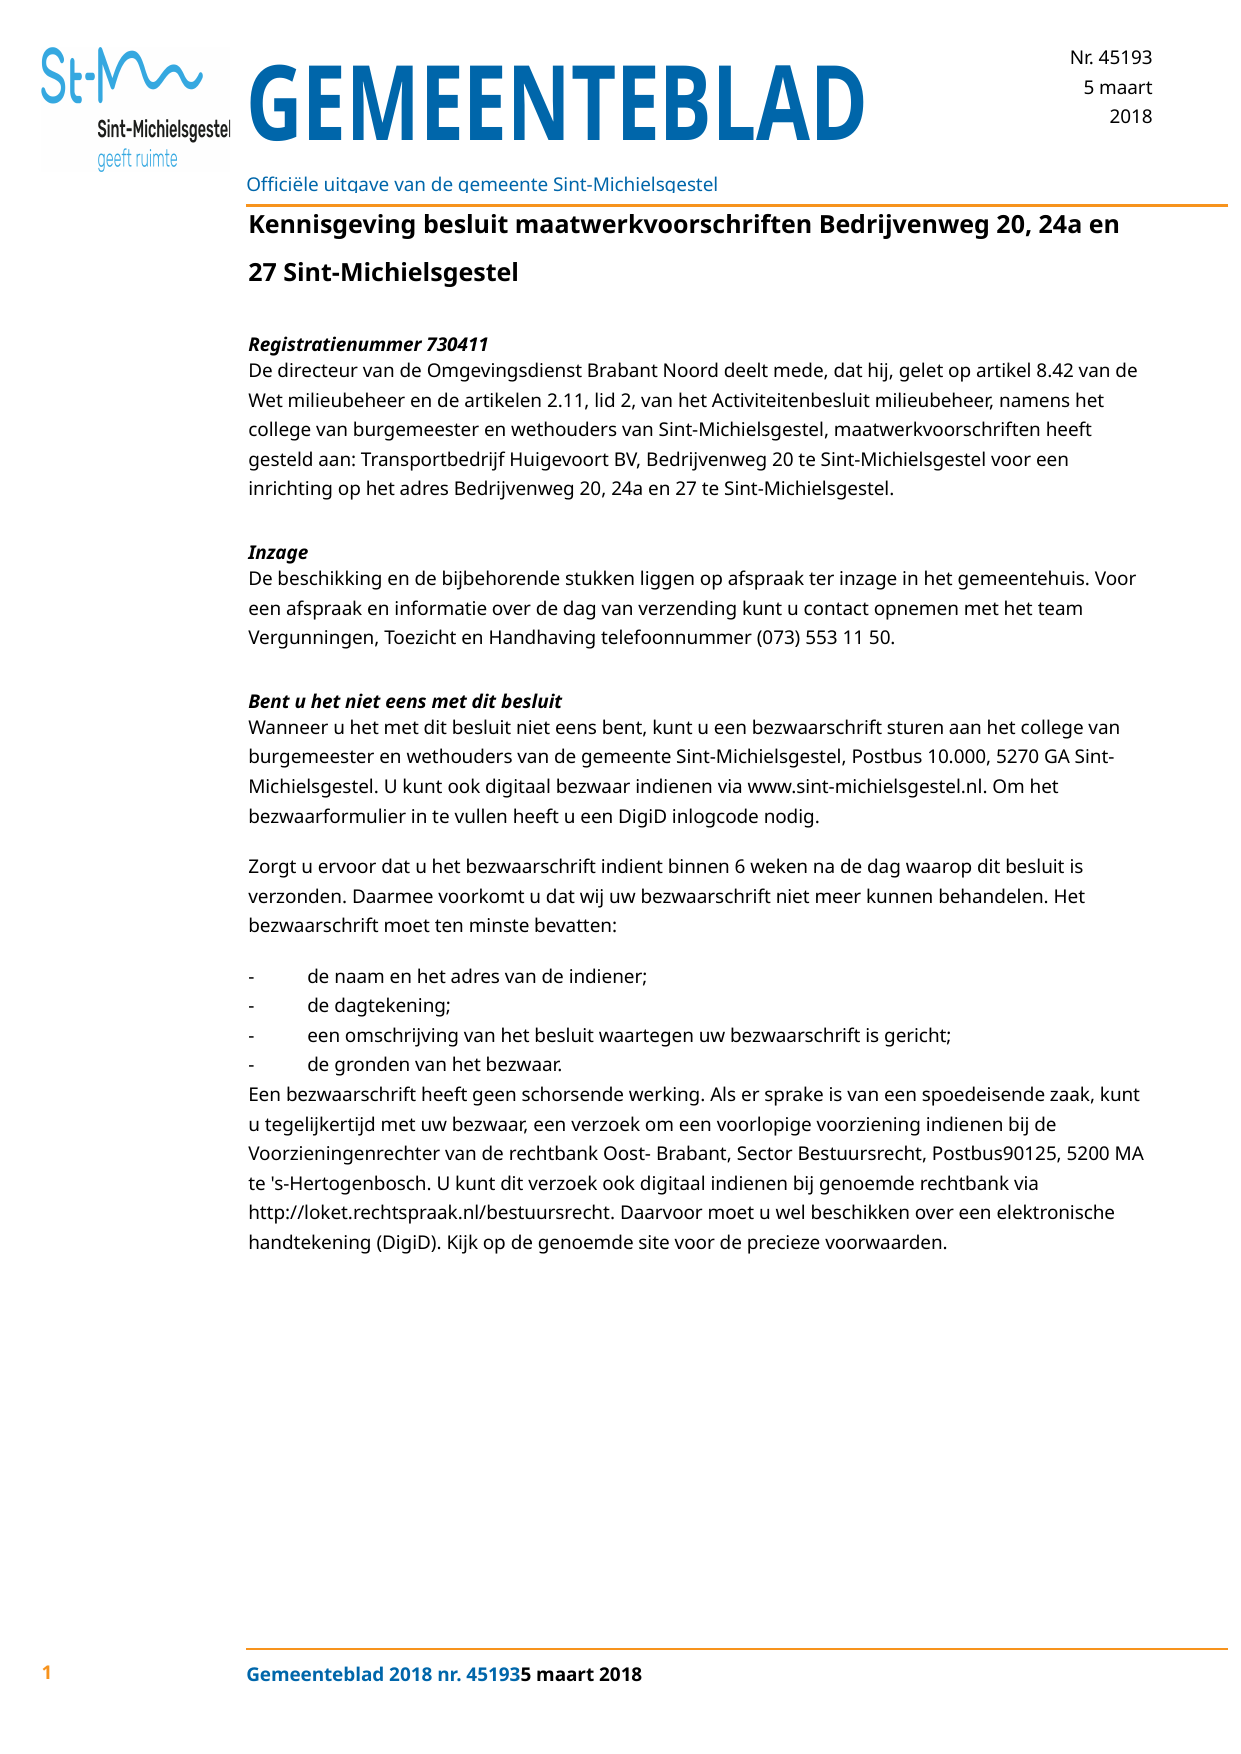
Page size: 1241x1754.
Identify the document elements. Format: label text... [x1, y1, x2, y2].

text Wanneer u het met dit besluit niet eens bent, kunt u een bezwaarschrift sturen aan het college van burgemeester en wethouders van de gemeente Sint-Michielsgestel, Postbus 10.000, 5270 GA Sint-Michielsgestel. U kunt ook digitaal bezwaar indienen via www.sint-michielsgestel.nl. Om het bezwaarformulier in te vullen heeft u een DigiD inlogcode nodig. [248, 714, 1152, 828]
list een omschrijving van het besluit waartegen uw bezwaarschrift is gericht; [248, 1022, 1152, 1048]
list de gronden van het bezwaar. [248, 1052, 1152, 1077]
text Kennisgeving besluit maatwerkvoorschriften Bedrijvenweg 20, 24a en 27 Sint-Michielsgestel [248, 207, 1152, 288]
text Bent u het niet eens met dit besluit [248, 688, 1152, 714]
text Inzage [248, 539, 1152, 565]
text Zorgt u ervoor dat u het bezwaarschrift indient binnen 6 weken na de dag waarop dit besluit is verzonden. Daarmee voorkomt u dat wij uw bezwaarschrift niet meer kunnen behandelen. Het bezwaarschrift moet ten minste bevatten: [248, 853, 1152, 938]
text Registratienummer 730411 [248, 331, 1152, 357]
list de naam en het adres van de indiener; [248, 963, 1152, 988]
text De beschikking en de bijbehorende stukken liggen op afspraak ter inzage in het gemeentehuis. Voor een afspraak en informatie over de dag van verzending kunt u contact opnemen met het team Vergunningen, Toezicht en Handhaving telefoonnummer (073) 553 11 50. [248, 565, 1152, 650]
text Een bezwaarschrift heeft geen schorsende werking. Als er sprake is van een spoedeisende zaak, kunt u tegelijkertijd met uw bezwaar, een verzoek om een voorlopige voorziening indienen bij de Voorzieningenrechter van de rechtbank Oost- Brabant, Sector Bestuursrecht, Postbus90125, 5200 MA te 's-Hertogenbosch. U kunt dit verzoek ook digitaal indienen bij genoemde rechtbank via http://loket.rechtspraak.nl/bestuursrecht. Daarvoor moet u wel beschikken over een elektronische handtekening (DigiD). Kijk op de genoemde site voor de precieze voorwaarden. [248, 1081, 1152, 1255]
text De directeur van de Omgevingsdienst Brabant Noord deelt mede, dat hij, gelet op artikel 8.42 van de Wet milieubeheer en de artikelen 2.11, lid 2, van het Activiteitenbesluit milieubeheer, namens het college van burgemeester en wethouders van Sint-Michielsgestel, maatwerkvoorschriften heeft gesteld aan: Transportbedrijf Huigevoort BV, Bedrijvenweg 20 te Sint-Michielsgestel voor een inrichting op het adres Bedrijvenweg 20, 24a en 27 te Sint-Michielsgestel. [248, 357, 1152, 501]
list de dagtekening; [248, 992, 1152, 1018]
picture [41, 47, 231, 172]
